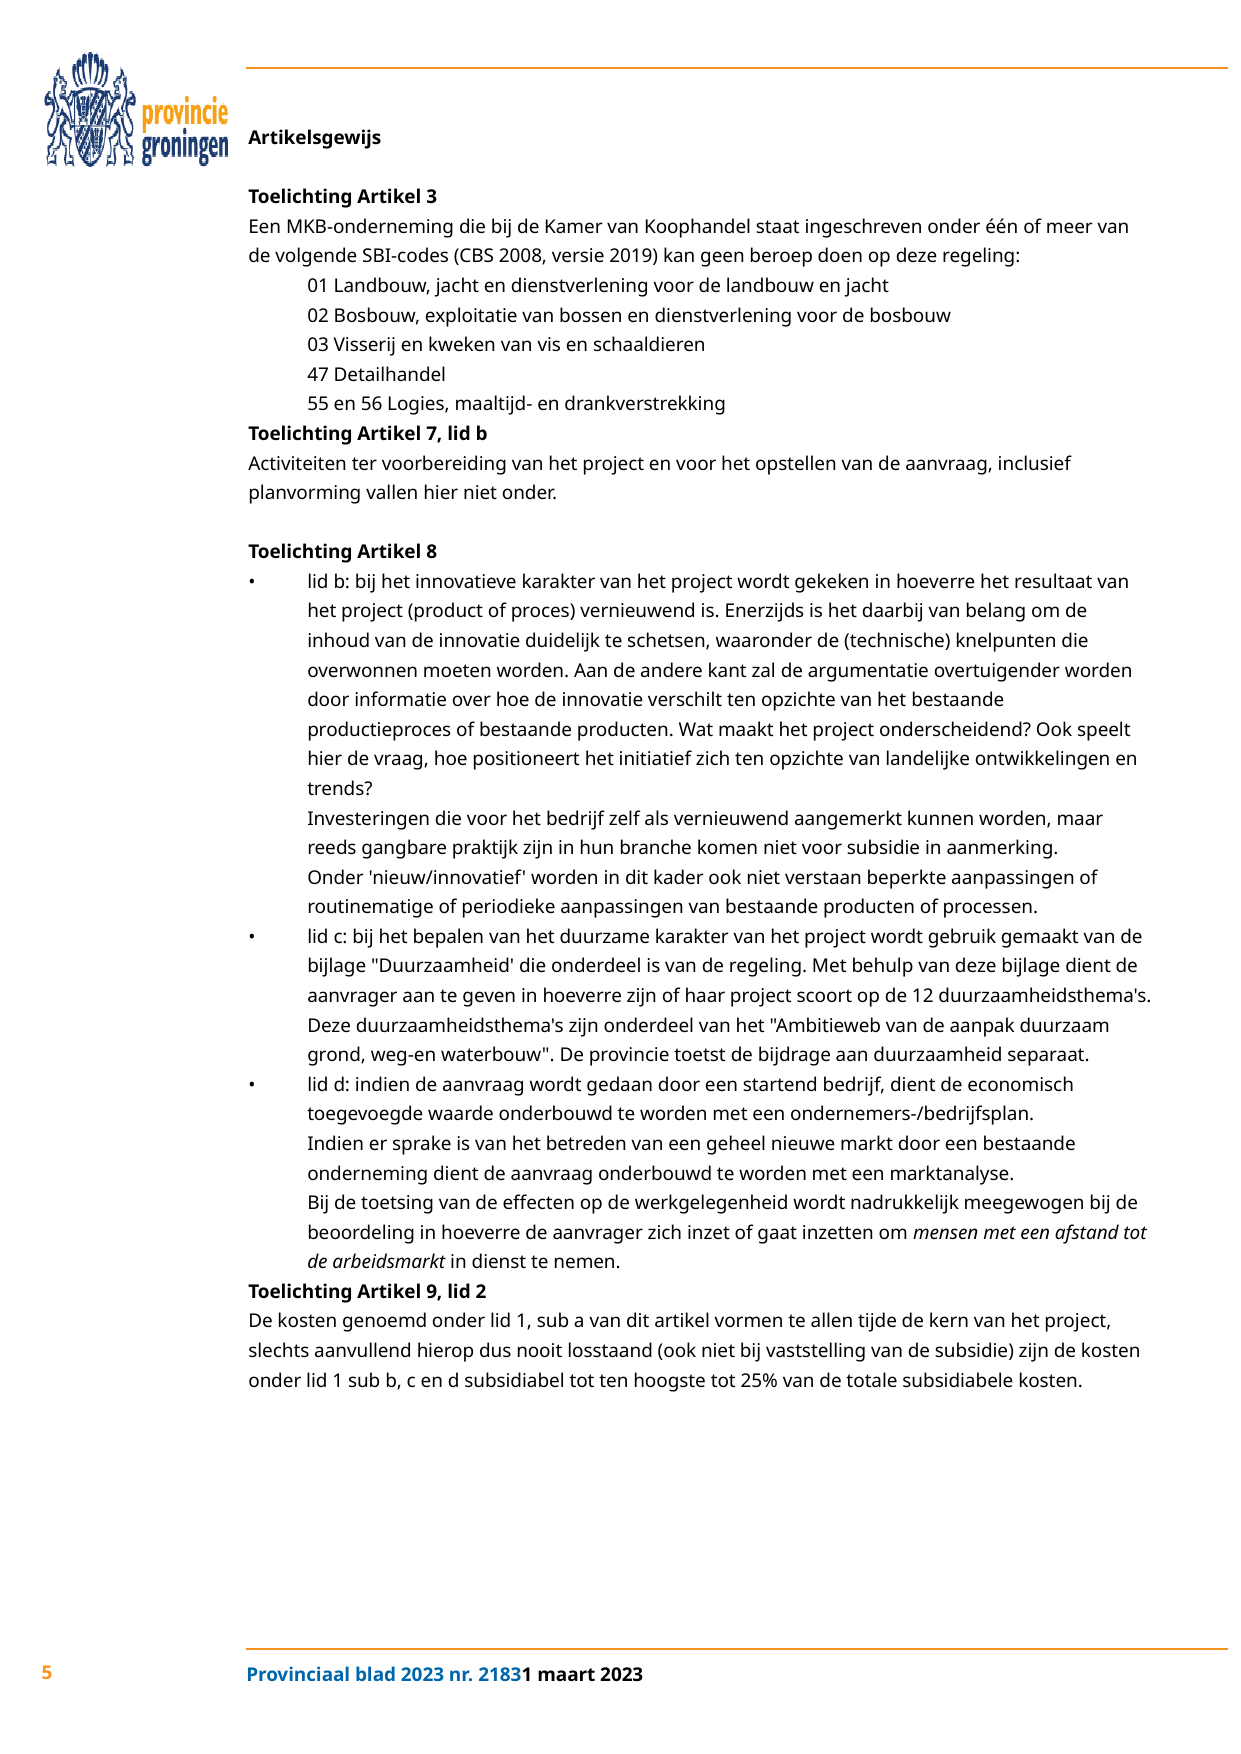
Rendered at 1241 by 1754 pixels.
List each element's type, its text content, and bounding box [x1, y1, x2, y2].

text Toelichting Artikel 9, lid 2 [248, 1278, 1152, 1304]
list Onder 'nieuw/innovatief' worden in dit kader ook niet verstaan beperkte aanpassingen of routinematige of periodieke aanpassingen van bestaande producten of processen. [248, 864, 1152, 919]
list Investeringen die voor het bedrijf zelf als vernieuwend aangemerkt kunnen worden, maar reeds gangbare praktijk zijn in hun branche komen niet voor subsidie in aanmerking. [248, 805, 1152, 860]
list lid c: bij het bepalen van het duurzame karakter van het project wordt gebruik gemaakt van de bijlage "Duurzaamheid' die onderdeel is van de regeling. Met behulp van deze bijlage dient de aanvrager aan te geven in hoeverre zijn of haar project scoort op de 12 duurzaamheidsthema's. Deze duurzaamheidsthema's zijn onderdeel van het "Ambitieweb van de aanpak duurzaam grond, weg-en waterbouw". De provincie toetst de bijdrage aan duurzaamheid separaat. [248, 923, 1152, 1067]
list 02 Bosbouw, exploitatie van bossen en dienstverlening voor de bosbouw [248, 302, 1152, 328]
list 01 Landbouw, jacht en dienstverlening voor de landbouw en jacht [248, 272, 1152, 298]
text Een MKB-onderneming die bij de Kamer van Koophandel staat ingeschreven onder één of meer van de volgende SBI-codes (CBS 2008, versie 2019) kan geen beroep doen op deze regeling: [248, 213, 1152, 268]
text Activiteiten ter voorbereiding van het project en voor het opstellen van de aanvraag, inclusief planvorming vallen hier niet onder. [248, 450, 1152, 505]
list Bij de toetsing van de effecten op de werkgelegenheid wordt nadrukkelijk meegewogen bij de beoordeling in hoeverre de aanvrager zich inzet of gaat inzetten om mensen met een afstand tot de arbeidsmarkt in dienst te nemen. [248, 1189, 1152, 1274]
list lid d: indien de aanvraag wordt gedaan door een startend bedrijf, dient de economisch toegevoegde waarde onderbouwd te worden met een ondernemers-/bedrijfsplan. [248, 1071, 1152, 1126]
text Toelichting Artikel 8 [248, 538, 1152, 564]
text Artikelsgewijs [248, 124, 1152, 150]
picture [41, 47, 231, 172]
text Toelichting Artikel 3 [248, 183, 1152, 209]
list lid b: bij het innovatieve karakter van het project wordt gekeken in hoeverre het resultaat van het project (product of proces) vernieuwend is. Enerzijds is het daarbij van belang om de inhoud van de innovatie duidelijk te schetsen, waaronder de (technische) knelpunten die overwonnen moeten worden. Aan de andere kant zal de argumentatie overtuigender worden door informatie over hoe de innovatie verschilt ten opzichte van het bestaande productieproces of bestaande producten. Wat maakt het project onderscheidend? Ook speelt hier de vraag, hoe positioneert het initiatief zich ten opzichte van landelijke ontwikkelingen en trends? [248, 568, 1152, 801]
list 47 Detailhandel [248, 361, 1152, 387]
list 03 Visserij en kweken van vis en schaaldieren [248, 331, 1152, 357]
list 55 en 56 Logies, maaltijd- en drankverstrekking [248, 391, 1152, 416]
text Toelichting Artikel 7, lid b [248, 420, 1152, 446]
list Indien er sprake is van het betreden van een geheel nieuwe markt door een bestaande onderneming dient de aanvraag onderbouwd te worden met een marktanalyse. [248, 1130, 1152, 1186]
text De kosten genoemd onder lid 1, sub a van dit artikel vormen te allen tijde de kern van het project, slechts aanvullend hierop dus nooit losstaand (ook niet bij vaststelling van de subsidie) zijn de kosten onder lid 1 sub b, c en d subsidiabel tot ten hoogste tot 25% van de totale subsidiabele kosten. [248, 1308, 1152, 1393]
